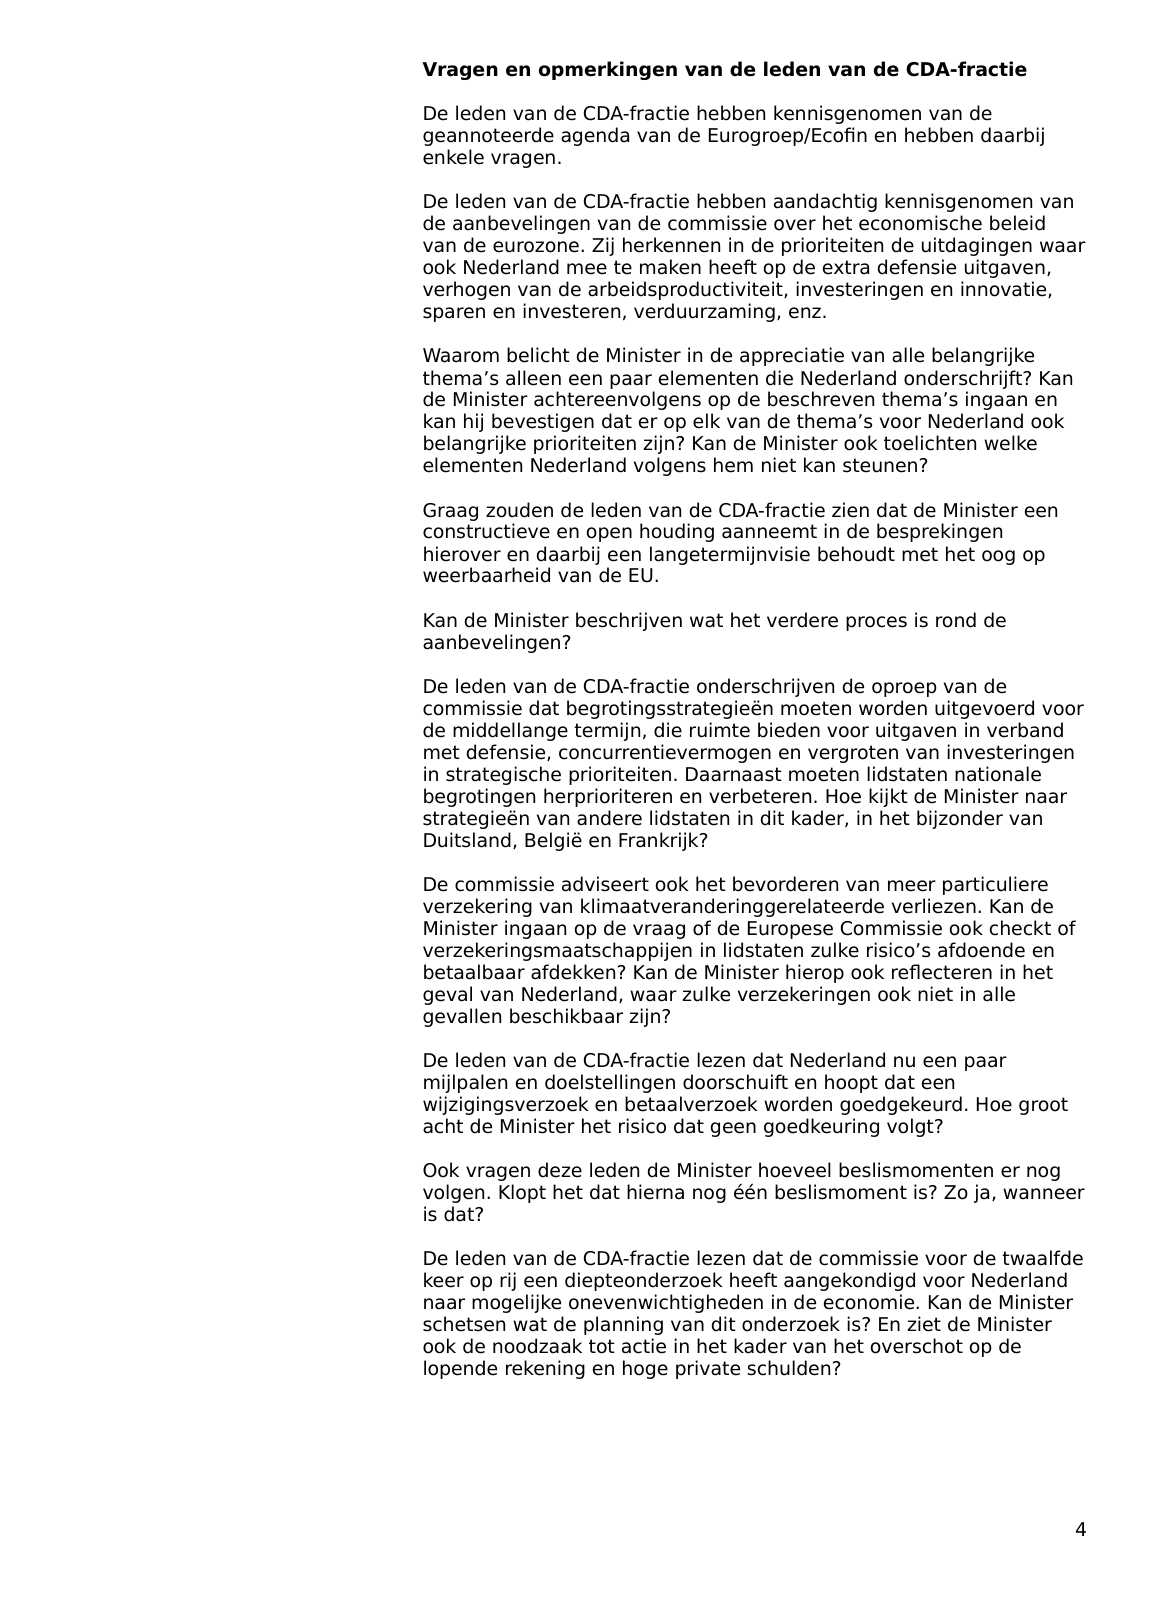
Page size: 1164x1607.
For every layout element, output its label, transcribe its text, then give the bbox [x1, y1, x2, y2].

text Graag zouden de leden van de CDA-fractie zien dat de Minister een constructieve en open houding aanneemt in de besprekingen hierover en daarbij een langetermijnvisie behoudt met het oog op weerbaarheid van de EU. [422, 499, 1087, 587]
text De commissie adviseert ook het bevorderen van meer particuliere verzekering van klimaatveranderinggerelateerde verliezen. Kan de Minister ingaan op de vraag of de Europese Commissie ook checkt of verzekeringsmaatschappijen in lidstaten zulke risico’s afdoende en betaalbaar afdekken? Kan de Minister hierop ook reflecteren in het geval van Nederland, waar zulke verzekeringen ook niet in alle gevallen beschikbaar zijn? [422, 874, 1087, 1028]
text Waarom belicht de Minister in de appreciatie van alle belangrijke thema’s alleen een paar elementen die Nederland onderschrijft? Kan de Minister achtereenvolgens op de beschreven thema’s ingaan en kan hij bevestigen dat er op elk van de thema’s voor Nederland ook belangrijke prioriteiten zijn? Kan de Minister ook toelichten welke elementen Nederland volgens hem niet kan steunen? [422, 345, 1087, 477]
text Kan de Minister beschrijven wat het verdere proces is rond de aanbevelingen? [422, 609, 1087, 653]
text De leden van de CDA-fractie lezen dat Nederland nu een paar mijlpalen en doelstellingen doorschuift en hoopt dat een wijzigingsverzoek en betaalverzoek worden goedgekeurd. Hoe groot acht de Minister het risico dat geen goedkeuring volgt? [422, 1050, 1087, 1138]
subtitle Vragen en opmerkingen van de leden van de CDA-fractie [422, 59, 1087, 81]
text De leden van de CDA-fractie hebben kennisgenomen van de geannoteerde agenda van de Eurogroep/Ecofin en hebben daarbij enkele vragen. [422, 103, 1087, 169]
text De leden van de CDA-fractie onderschrijven de oproep van de commissie dat begrotingsstrategieën moeten worden uitgevoerd voor de middellange termijn, die ruimte bieden voor uitgaven in verband met defensie, concurrentievermogen en vergroten van investeringen in strategische prioriteiten. Daarnaast moeten lidstaten nationale begrotingen herprioriteren en verbeteren. Hoe kijkt de Minister naar strategieën van andere lidstaten in dit kader, in het bijzonder van Duitsland, België en Frankrijk? [422, 676, 1087, 852]
text De leden van de CDA-fractie hebben aandachtig kennisgenomen van de aanbevelingen van de commissie over het economische beleid van de eurozone. Zij herkennen in de prioriteiten de uitdagingen waar ook Nederland mee te maken heeft op de extra defensie uitgaven, verhogen van de arbeidsproductiviteit, investeringen en innovatie, sparen en investeren, verduurzaming, enz. [422, 191, 1087, 323]
text De leden van de CDA-fractie lezen dat de commissie voor de twaalfde keer op rij een diepteonderzoek heeft aangekondigd voor Nederland naar mogelijke onevenwichtigheden in de economie. Kan de Minister schetsen wat de planning van dit onderzoek is? En ziet de Minister ook de noodzaak tot actie in het kader van het overschot op de lopende rekening en hoge private schulden? [422, 1248, 1087, 1380]
text Ook vragen deze leden de Minister hoeveel beslismomenten er nog volgen. Klopt het dat hierna nog één beslismoment is? Zo ja, wanneer is dat? [422, 1160, 1087, 1226]
